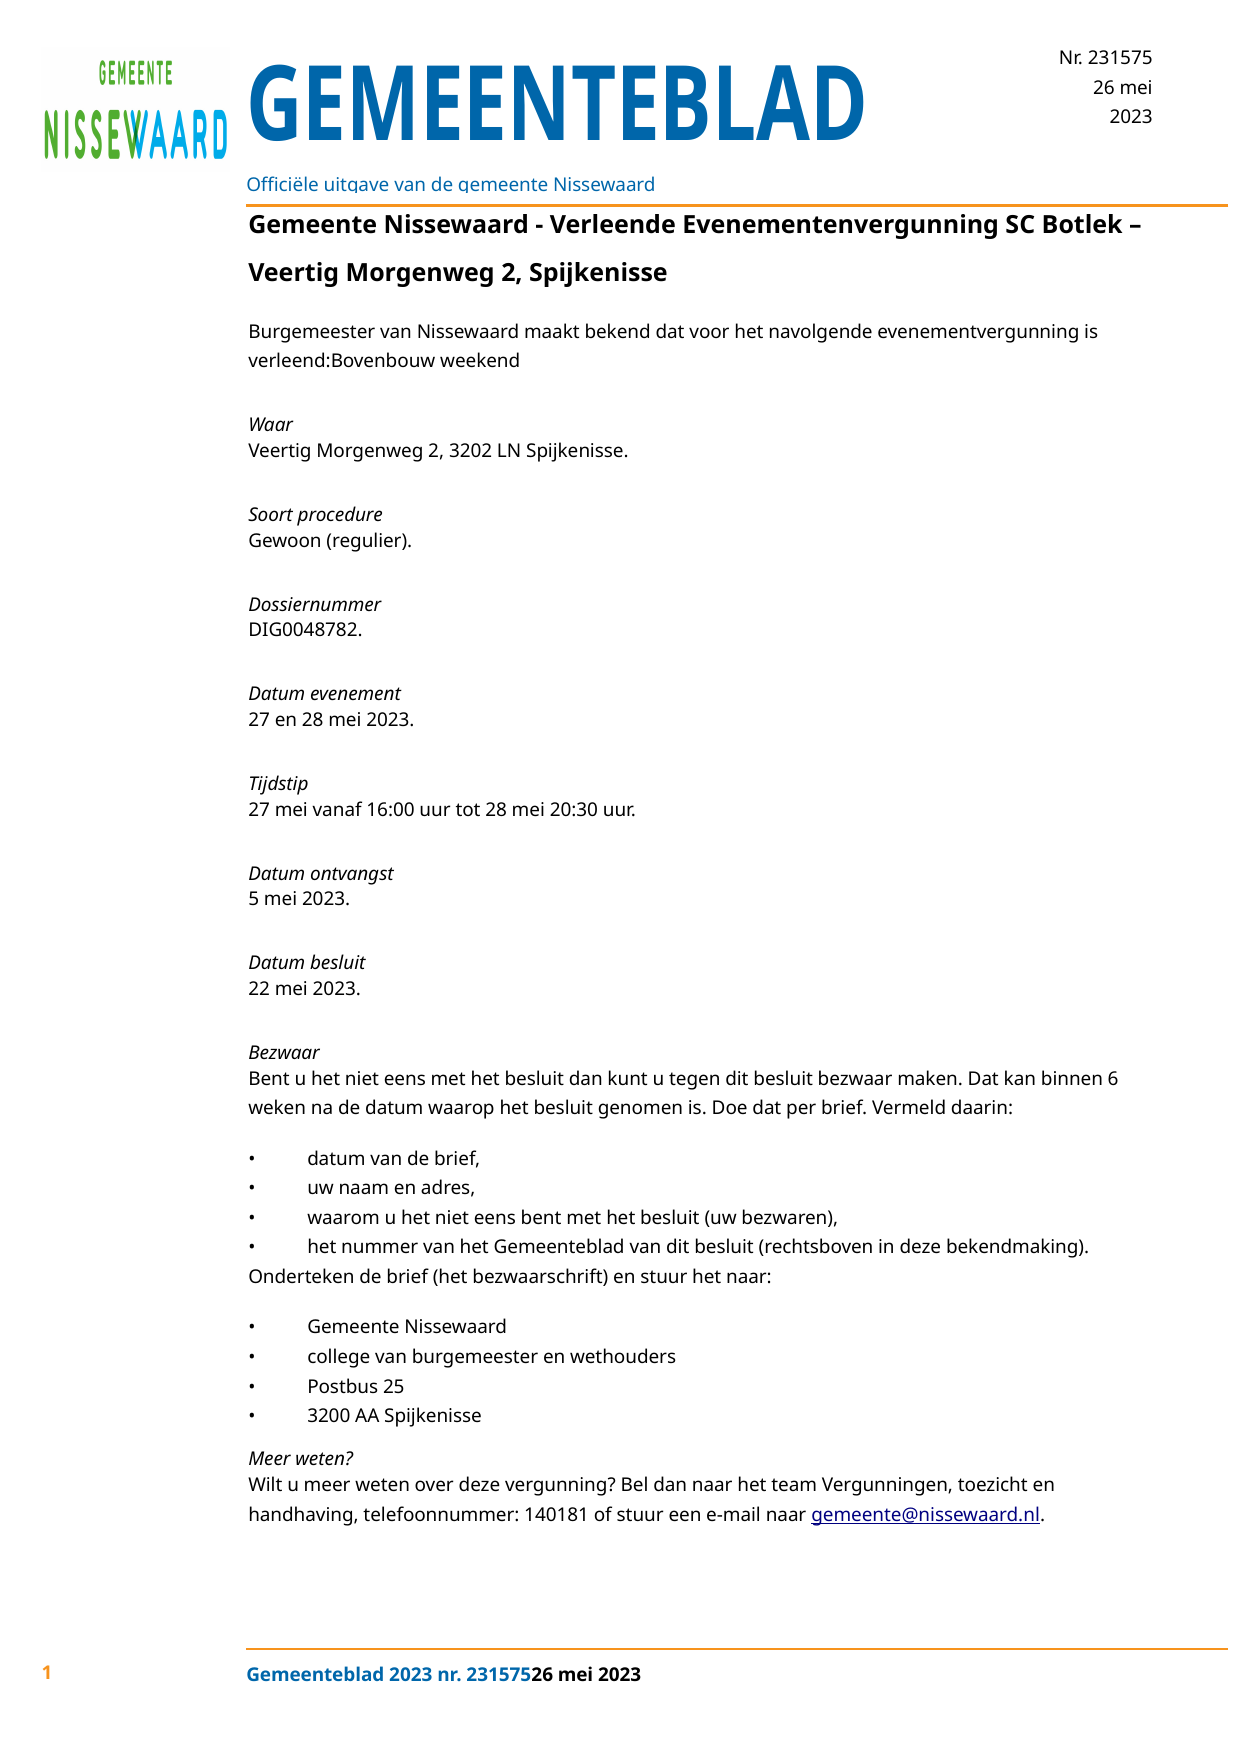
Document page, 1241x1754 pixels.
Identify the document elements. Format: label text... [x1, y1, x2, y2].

text Meer weten? [248, 1446, 1152, 1471]
text DIG0048782. [248, 617, 1152, 642]
list uw naam en adres, [248, 1174, 1152, 1200]
picture [41, 47, 231, 172]
text Gewoon (regulier). [248, 527, 1152, 553]
text Datum ontvangst [248, 860, 1152, 886]
text Soort procedure [248, 501, 1152, 527]
text Bent u het niet eens met het besluit dan kunt u tegen dit besluit bezwaar maken. Dat kan binnen 6 weken na de datum waarop het besluit genomen is. Doe dat per brief. Vermeld daarin: [248, 1065, 1152, 1120]
text 27 mei vanaf 16:00 uur tot 28 mei 20:30 uur. [248, 796, 1152, 822]
text Burgemeester van Nissewaard maakt bekend dat voor het navolgende evenementvergunning is verleend:Bovenbouw weekend [248, 318, 1152, 373]
text Bezwaar [248, 1039, 1152, 1065]
list datum van de brief, [248, 1145, 1152, 1171]
text Datum besluit [248, 949, 1152, 975]
text Waar [248, 411, 1152, 437]
text Dossiernummer [248, 591, 1152, 617]
text 22 mei 2023. [248, 975, 1152, 1001]
list waarom u het niet eens bent met het besluit (uw bezwaren), [248, 1204, 1152, 1230]
text 27 en 28 mei 2023. [248, 706, 1152, 732]
text Onderteken de brief (het bezwaarschrift) en stuur het naar: [248, 1263, 1152, 1289]
list college van burgemeester en wethouders [248, 1343, 1152, 1369]
text 5 mei 2023. [248, 886, 1152, 911]
list Gemeente Nissewaard [248, 1314, 1152, 1339]
text Tijdstip [248, 770, 1152, 796]
text Datum evenement [248, 681, 1152, 706]
list het nummer van het Gemeenteblad van dit besluit (rechtsboven in deze bekendmaking). [248, 1234, 1152, 1259]
text Gemeente Nissewaard - Verleende Evenementenvergunning SC Botlek – Veertig Morgenweg 2, Spijkenisse [248, 207, 1152, 288]
list 3200 AA Spijkenisse [248, 1402, 1152, 1428]
text Veertig Morgenweg 2, 3202 LN Spijkenisse. [248, 437, 1152, 463]
text Wilt u meer weten over deze vergunning? Bel dan naar het team Vergunningen, toezicht en handhaving, telefoonnummer: 140181 of stuur een e-mail naar gemeente@nissewaard.nl. [248, 1471, 1152, 1527]
list Postbus 25 [248, 1373, 1152, 1399]
